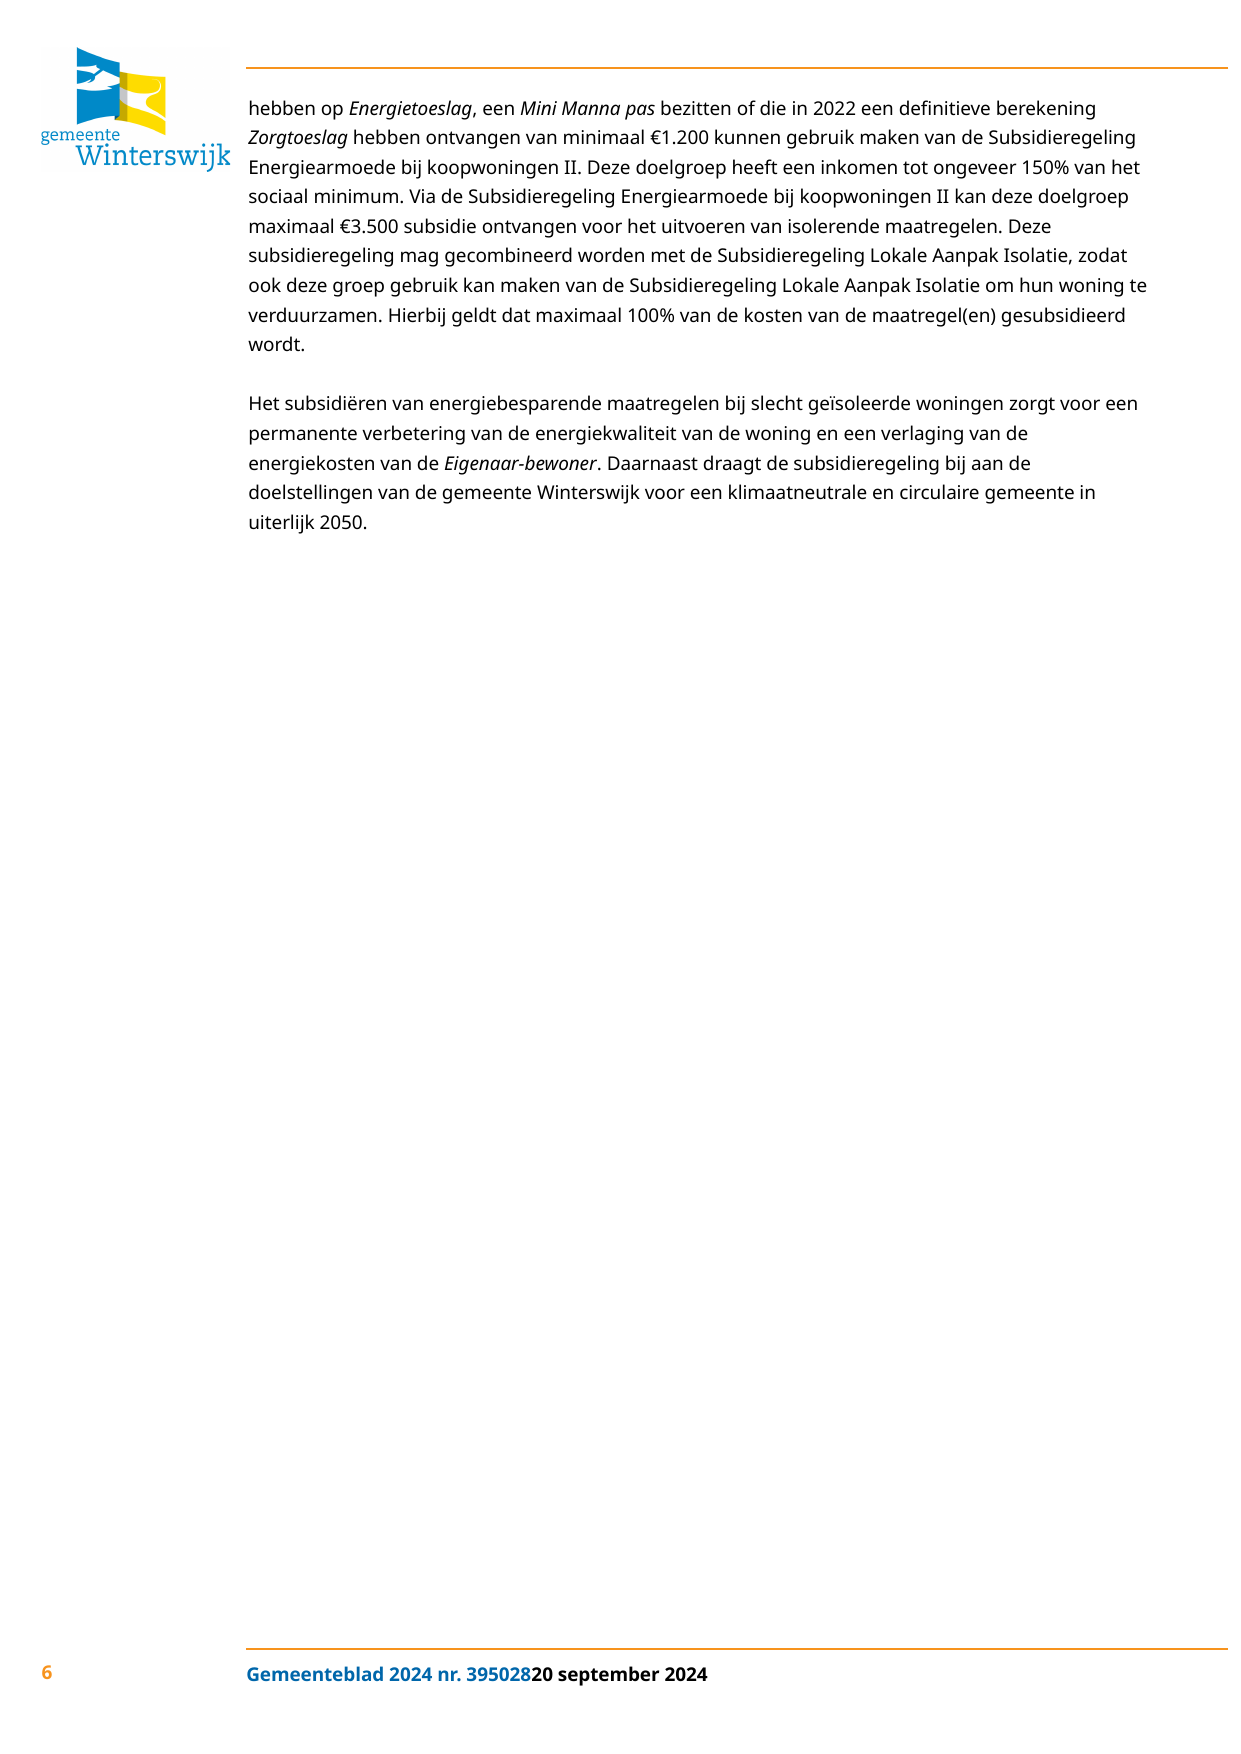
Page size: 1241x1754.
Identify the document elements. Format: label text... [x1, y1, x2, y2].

picture [225, 153, 231, 162]
text hebben op Energietoeslag, een Mini Manna pas bezitten of die in 2022 een definitieve berekening Zorgtoeslag hebben ontvangen van minimaal €1.200 kunnen gebruik maken van de Subsidieregeling Energiearmoede bij koopwoningen II. Deze doelgroep heeft een inkomen tot ongeveer 150% van het sociaal minimum. Via de Subsidieregeling Energiearmoede bij koopwoningen II kan deze doelgroep maximaal €3.500 subsidie ontvangen voor het uitvoeren van isolerende maatregelen. Deze subsidieregeling mag gecombineerd worden met de Subsidieregeling Lokale Aanpak Isolatie, zodat ook deze groep gebruik kan maken van de Subsidieregeling Lokale Aanpak Isolatie om hun woning te verduurzamen. Hierbij geldt dat maximaal 100% van de kosten van de maatregel(en) gesubsidieerd wordt. [248, 95, 1152, 357]
picture [41, 47, 231, 172]
text Het subsidiëren van energiebesparende maatregelen bij slecht geïsoleerde woningen zorgt voor een permanente verbetering van de energiekwaliteit van de woning en een verlaging van de energiekosten van de Eigenaar-bewoner. Daarnaast draagt de subsidieregeling bij aan de doelstellingen van de gemeente Winterswijk voor een klimaatneutrale en circulaire gemeente in uiterlijk 2050. [248, 391, 1152, 535]
